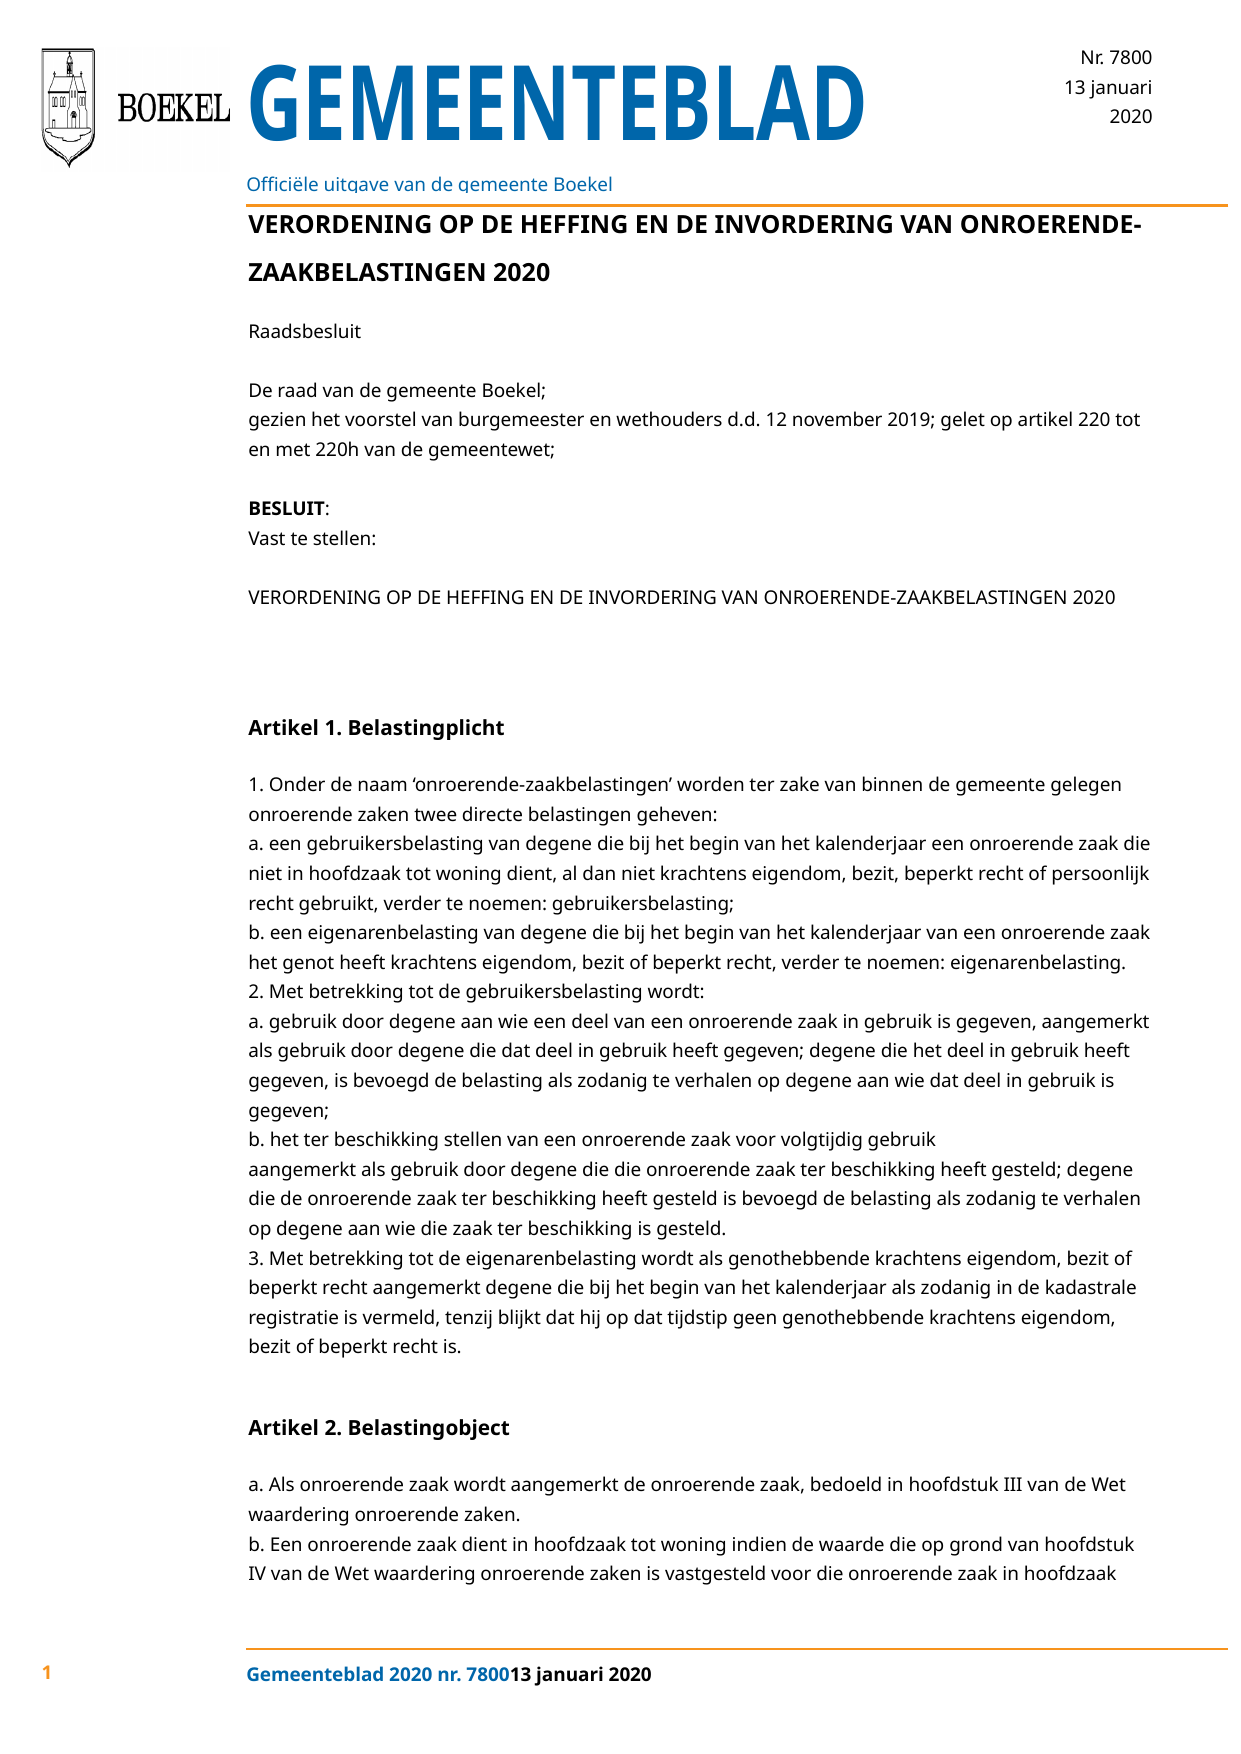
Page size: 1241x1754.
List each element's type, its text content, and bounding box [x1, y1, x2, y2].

text Artikel 1. Belastingplicht [248, 713, 1152, 742]
text De raad van de gemeente Boekel; [248, 377, 1152, 403]
text b. het ter beschikking stellen van een onroerende zaak voor volgtijdig gebruik [248, 1126, 1152, 1152]
text Raadsbesluit [248, 318, 1152, 344]
text b. een eigenarenbelasting van degene die bij het begin van het kalenderjaar van een onroerende zaak het genot heeft krachtens eigendom, bezit of beperkt recht, verder te noemen: eigenarenbelasting. [248, 919, 1152, 975]
text 1. Onder de naam ‘onroerende-zaakbelastingen’ worden ter zake van binnen de gemeente gelegen onroerende zaken twee directe belastingen geheven: [248, 771, 1152, 827]
text BESLUIT: [248, 495, 1152, 521]
text a. Als onroerende zaak wordt aangemerkt de onroerende zaak, bedoeld in hoofdstuk III van de Wet waardering onroerende zaken. [248, 1472, 1152, 1527]
text VERORDENING OP DE HEFFING EN DE INVORDERING VAN ONROERENDE-ZAAKBELASTINGEN 2020 [248, 584, 1152, 610]
text Vast te stellen: [248, 525, 1152, 551]
text gezien het voorstel van burgemeester en wethouders d.d. 12 november 2019; gelet op artikel 220 tot en met 220h van de gemeentewet; [248, 407, 1152, 462]
text a. gebruik door degene aan wie een deel van een onroerende zaak in gebruik is gegeven, aangemerkt als gebruik door degene die dat deel in gebruik heeft gegeven; degene die het deel in gebruik heeft gegeven, is bevoegd de belasting als zodanig te verhalen op degene aan wie dat deel in gebruik is gegeven; [248, 1008, 1152, 1123]
text Artikel 2. Belastingobject [248, 1413, 1152, 1442]
text 2. Met betrekking tot de gebruikersbelasting wordt: [248, 978, 1152, 1004]
text b. Een onroerende zaak dient in hoofdzaak tot woning indien de waarde die op grond van hoofdstuk IV van de Wet waardering onroerende zaken is vastgesteld voor die onroerende zaak in hoofdzaak [248, 1531, 1152, 1586]
text a. een gebruikersbelasting van degene die bij het begin van het kalenderjaar een onroerende zaak die niet in hoofdzaak tot woning dient, al dan niet krachtens eigendom, bezit, beperkt recht of persoonlijk recht gebruikt, verder te noemen: gebruikersbelasting; [248, 831, 1152, 916]
text aangemerkt als gebruik door degene die die onroerende zaak ter beschikking heeft gesteld; degene die de onroerende zaak ter beschikking heeft gesteld is bevoegd de belasting als zodanig te verhalen op degene aan wie die zaak ter beschikking is gesteld. [248, 1156, 1152, 1241]
text 3. Met betrekking tot de eigenarenbelasting wordt als genothebbende krachtens eigendom, bezit of beperkt recht aangemerkt degene die bij het begin van het kalenderjaar als zodanig in de kadastrale registratie is vermeld, tenzij blijkt dat hij op dat tijdstip geen genothebbende krachtens eigendom, bezit of beperkt recht is. [248, 1245, 1152, 1359]
picture [41, 47, 231, 172]
text VERORDENING OP DE HEFFING EN DE INVORDERING VAN ONROERENDE-ZAAKBELASTINGEN 2020 [248, 207, 1152, 288]
